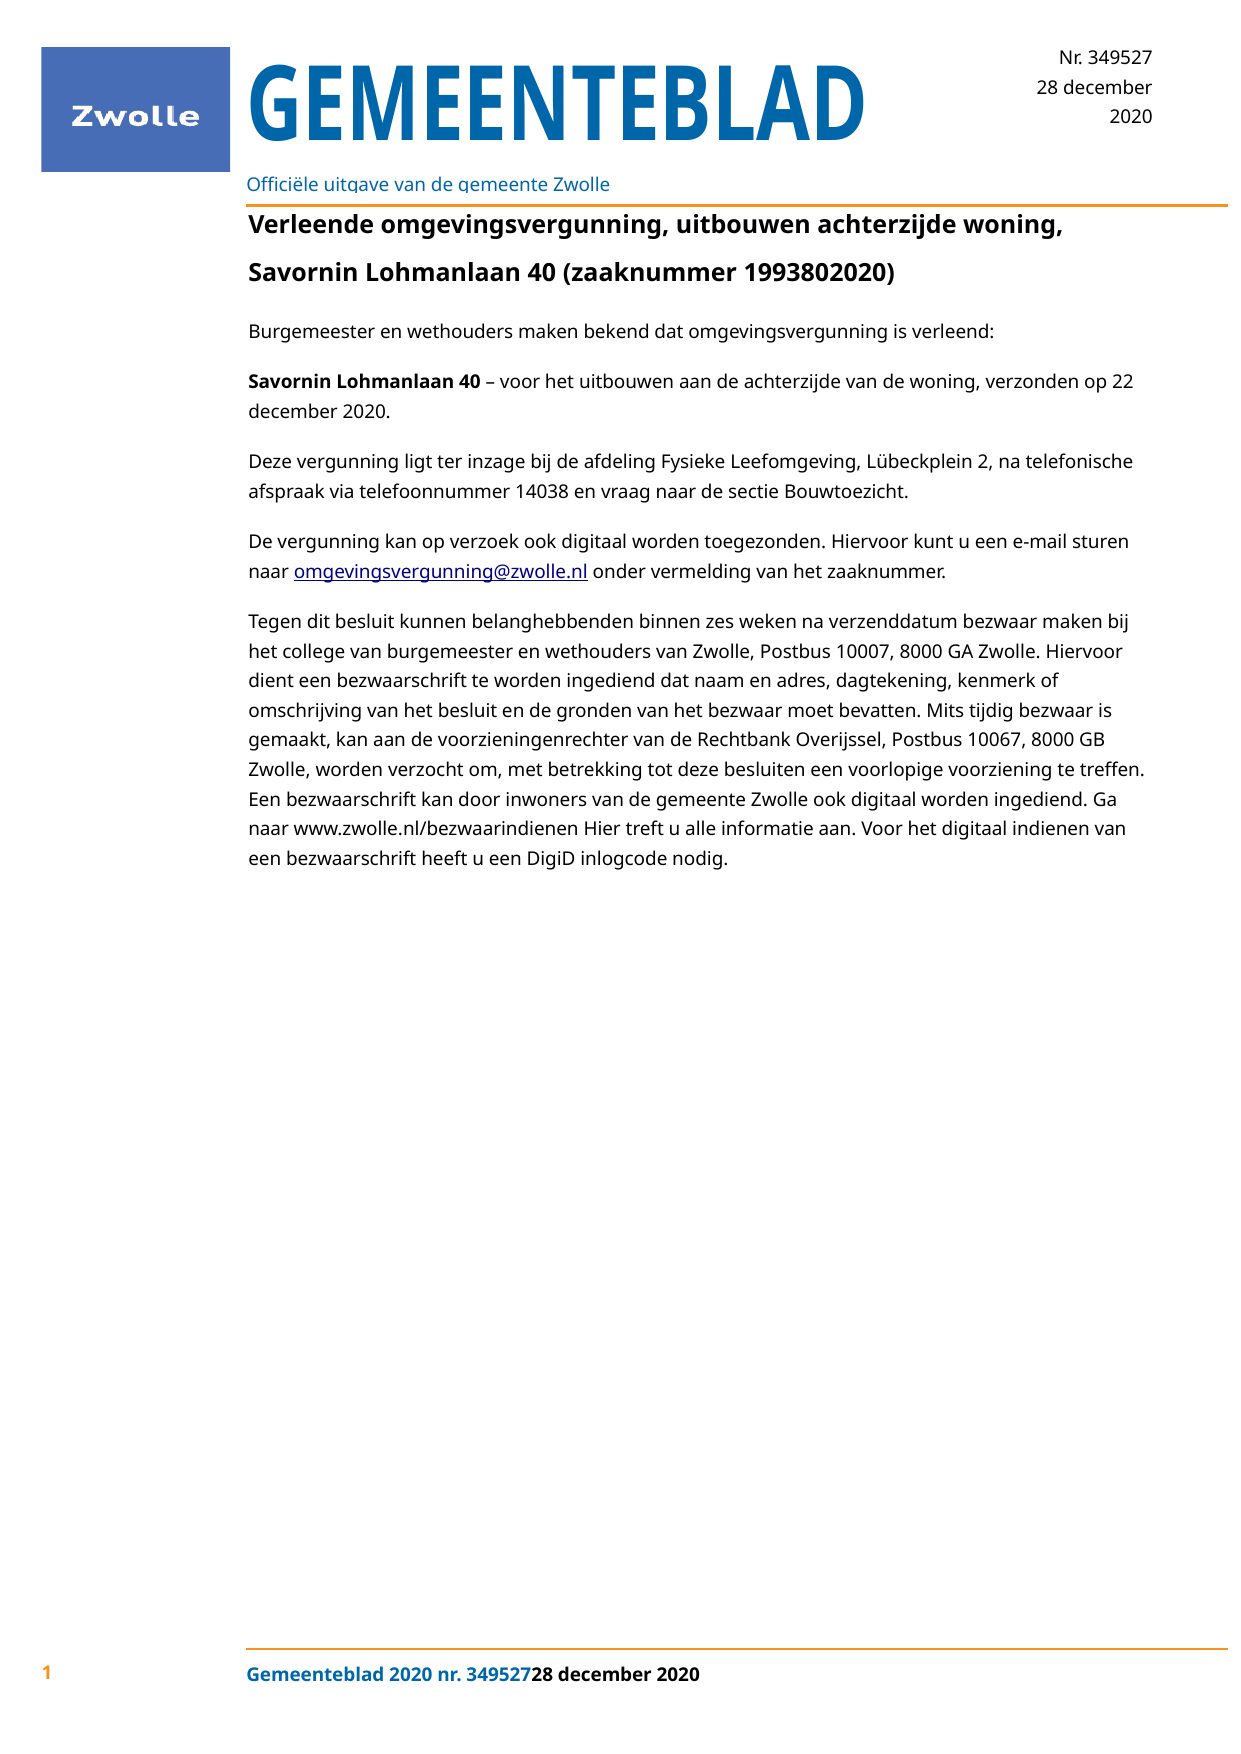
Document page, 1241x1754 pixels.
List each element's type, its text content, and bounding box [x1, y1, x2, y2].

text Tegen dit besluit kunnen belanghebbenden binnen zes weken na verzenddatum bezwaar maken bij het college van burgemeester en wethouders van Zwolle, Postbus 10007, 8000 GA Zwolle. Hiervoor dient een bezwaarschrift te worden ingediend dat naam en adres, dagtekening, kenmerk of omschrijving van het besluit en de gronden van het bezwaar moet bevatten. Mits tijdig bezwaar is gemaakt, kan aan de voorzieningenrechter van de Rechtbank Overijssel, Postbus 10067, 8000 GB Zwolle, worden verzocht om, met betrekking tot deze besluiten een voorlopige voorziening te treffen. Een bezwaarschrift kan door inwoners van de gemeente Zwolle ook digitaal worden ingediend. Ga naar www.zwolle.nl/bezwaarindienen Hier treft u alle informatie aan. Voor het digitaal indienen van een bezwaarschrift heeft u een DigiD inlogcode nodig. [248, 608, 1152, 871]
text Deze vergunning ligt ter inzage bij de afdeling Fysieke Leefomgeving, Lübeckplein 2, na telefonische afspraak via telefoonnummer 14038 en vraag naar de sectie Bouwtoezicht. [248, 448, 1152, 504]
text De vergunning kan op verzoek ook digitaal worden toegezonden. Hiervoor kunt u een e-mail sturen naar omgevingsvergunning@zwolle.nl onder vermelding van het zaaknummer. [248, 528, 1152, 584]
text Burgemeester en wethouders maken bekend dat omgevingsvergunning is verleend: [248, 318, 1152, 344]
picture [41, 47, 231, 172]
text Verleende omgevingsvergunning, uitbouwen achterzijde woning, Savornin Lohmanlaan 40 (zaaknummer 1993802020) [248, 207, 1152, 288]
text Savornin Lohmanlaan 40 – voor het uitbouwen aan de achterzijde van de woning, verzonden op 22 december 2020. [248, 368, 1152, 424]
